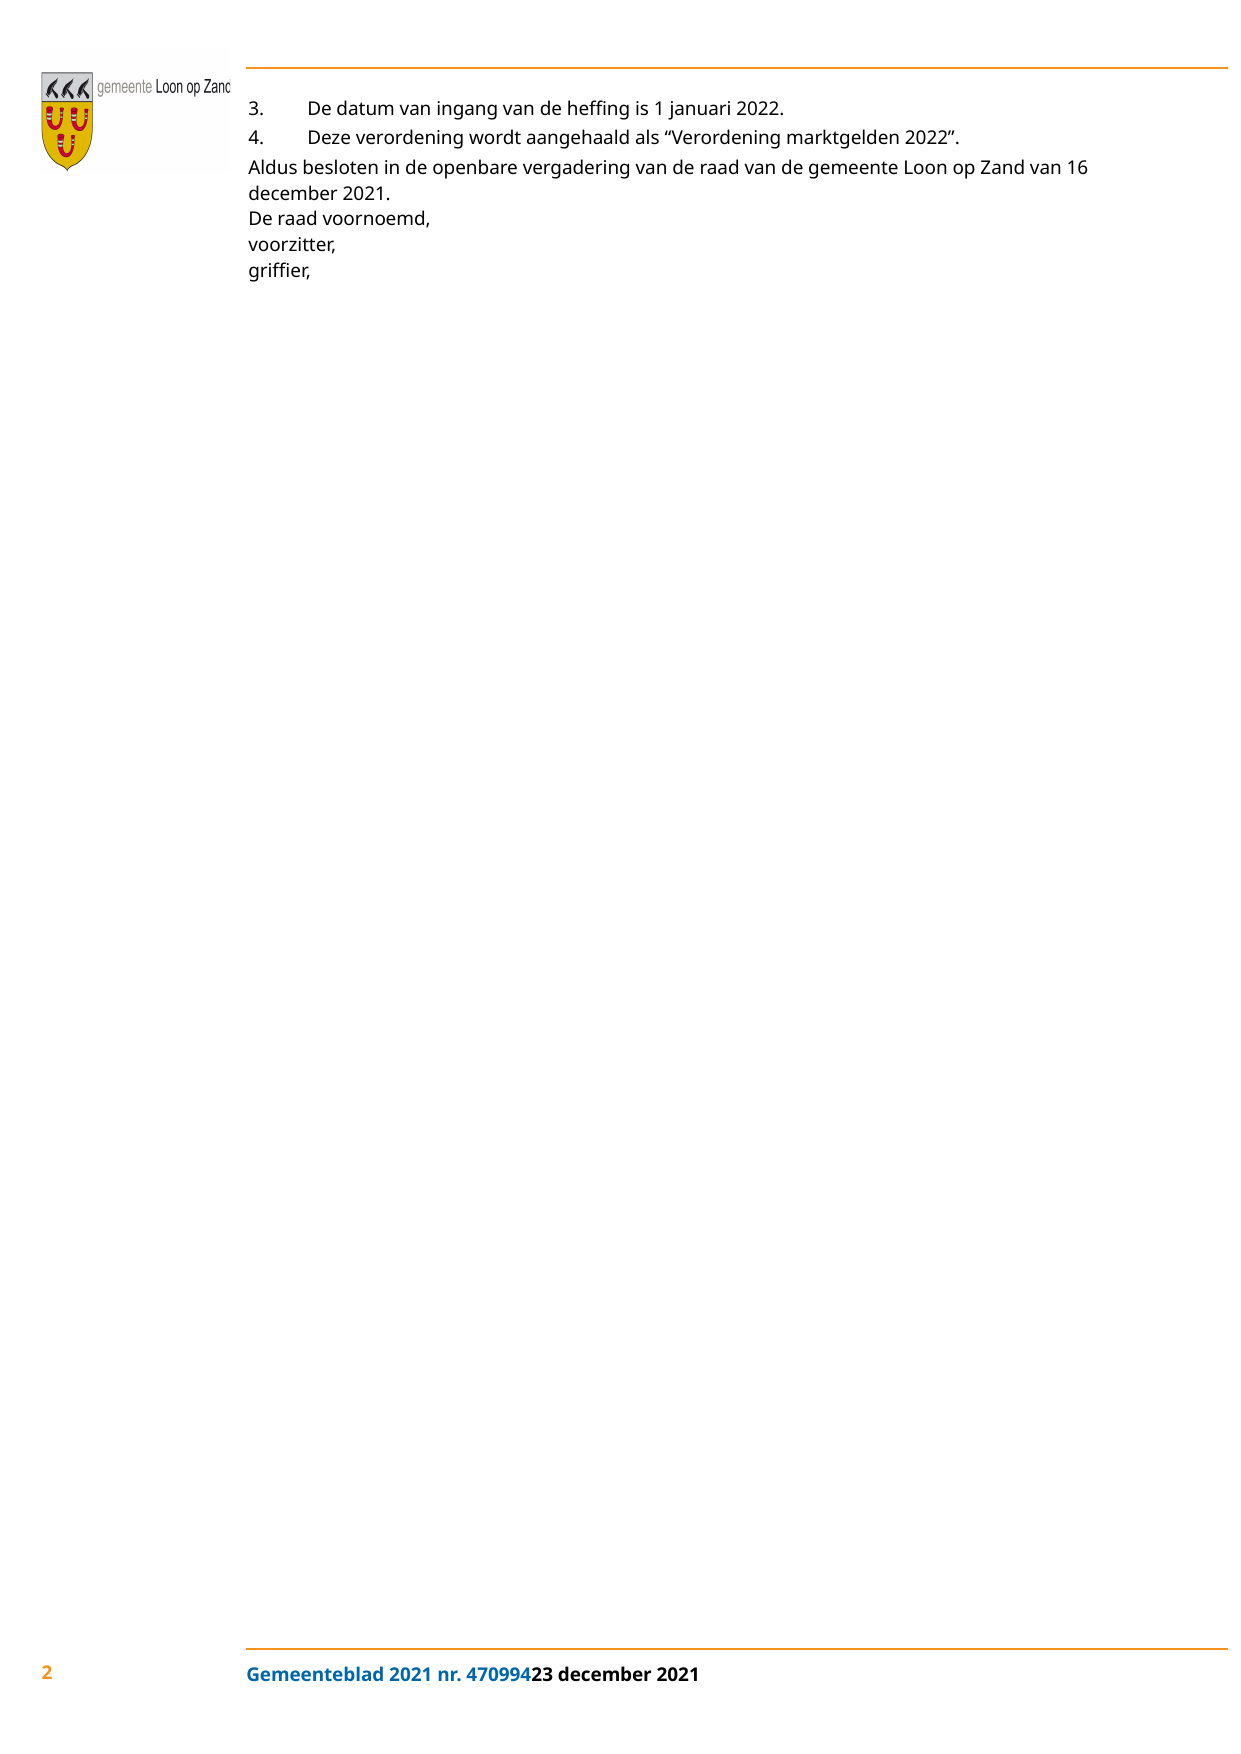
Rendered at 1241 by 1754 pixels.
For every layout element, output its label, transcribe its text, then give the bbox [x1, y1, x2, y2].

text griffier, [248, 257, 1152, 283]
list Deze verordening wordt aangehaald als “Verordening marktgelden 2022”. [248, 124, 1152, 150]
text De raad voornoemd, [248, 205, 1152, 231]
picture [41, 47, 231, 172]
text voorzitter, [248, 231, 1152, 257]
list De datum van ingang van de heffing is 1 januari 2022. [248, 95, 1152, 121]
text Aldus besloten in de openbare vergadering van de raad van de gemeente Loon op Zand van 16 december 2021. [248, 154, 1152, 205]
